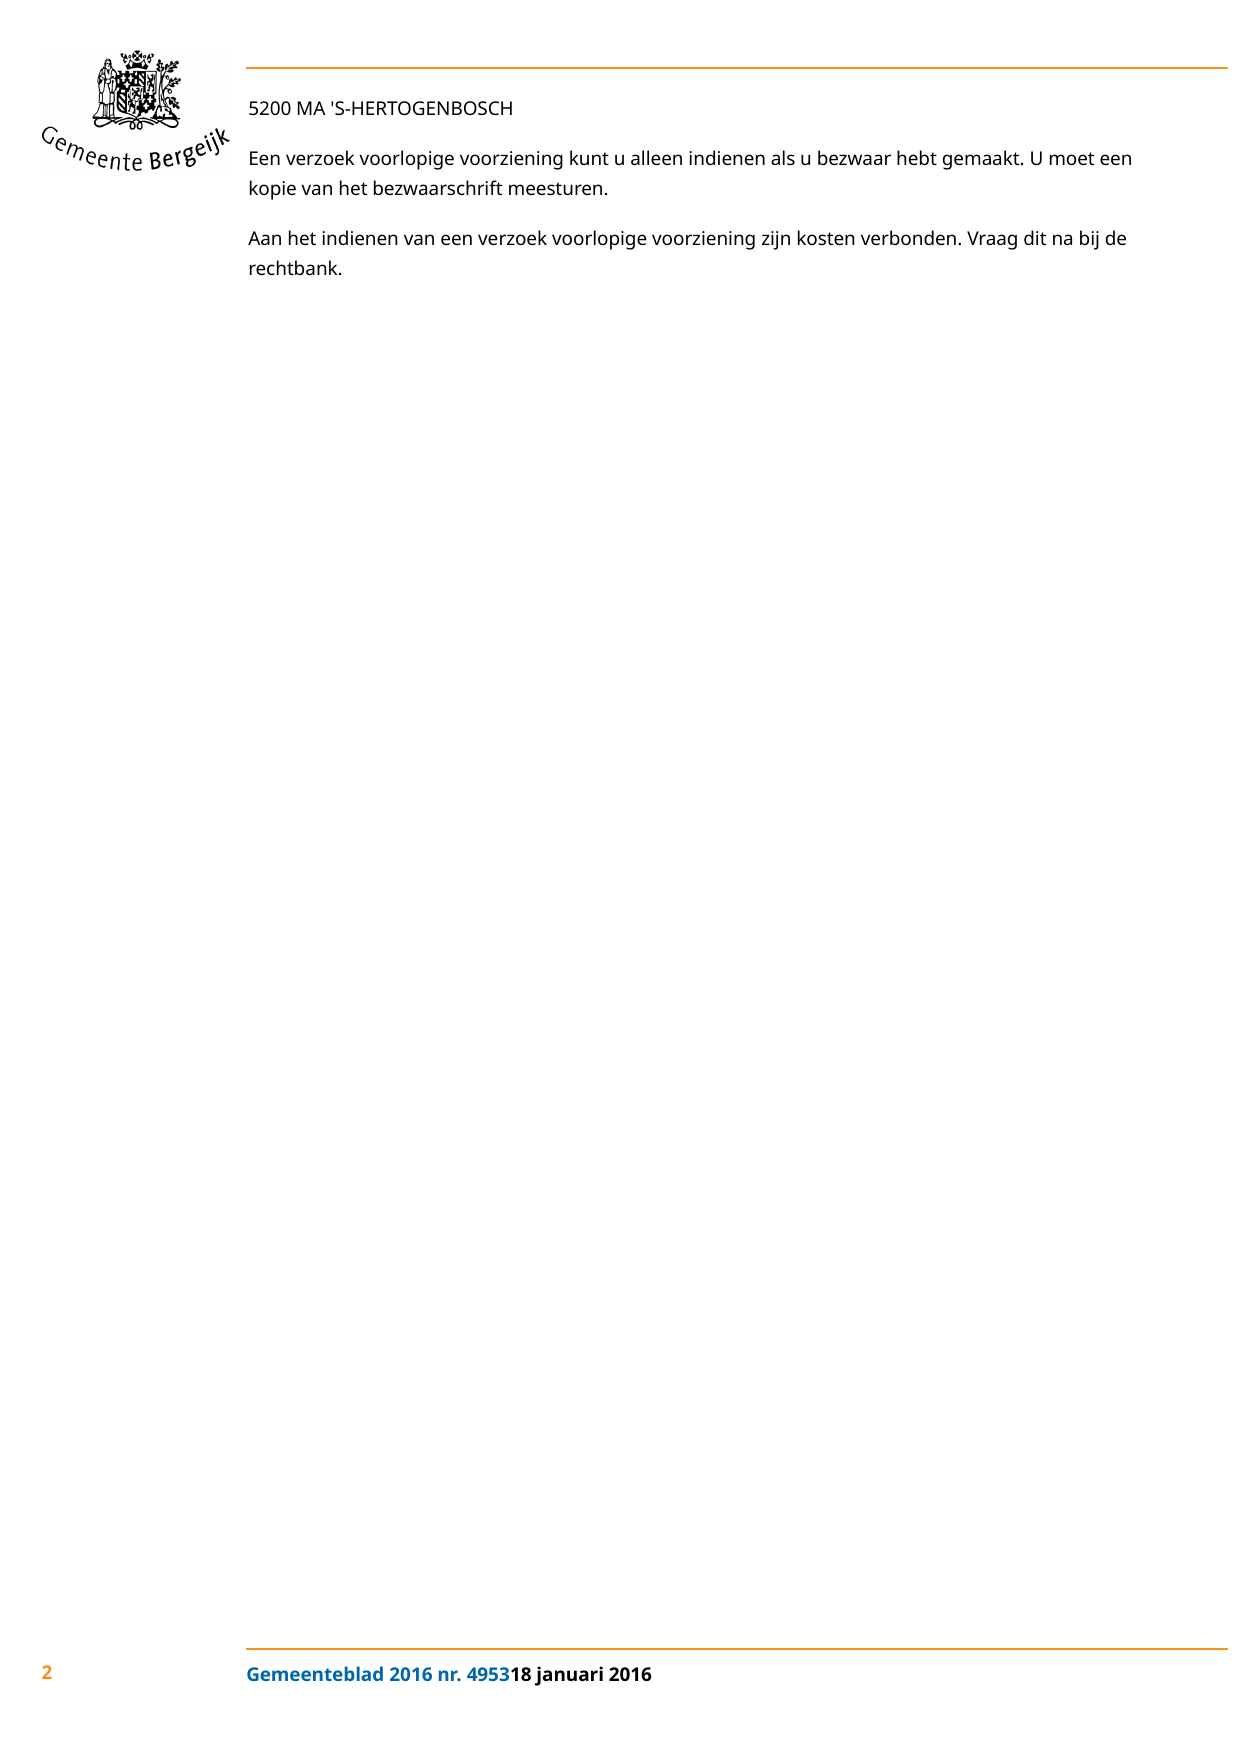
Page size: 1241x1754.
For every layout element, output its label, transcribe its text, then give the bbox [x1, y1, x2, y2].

text Een verzoek voorlopige voorziening kunt u alleen indienen als u bezwaar hebt gemaakt. U moet een kopie van het bezwaarschrift meesturen. [248, 145, 1152, 201]
text 5200 MA 'S-HERTOGENBOSCH [248, 95, 1152, 121]
text Aan het indienen van een verzoek voorlopige voorziening zijn kosten verbonden. Vraag dit na bij de rechtbank. [248, 225, 1152, 281]
picture [41, 47, 231, 172]
